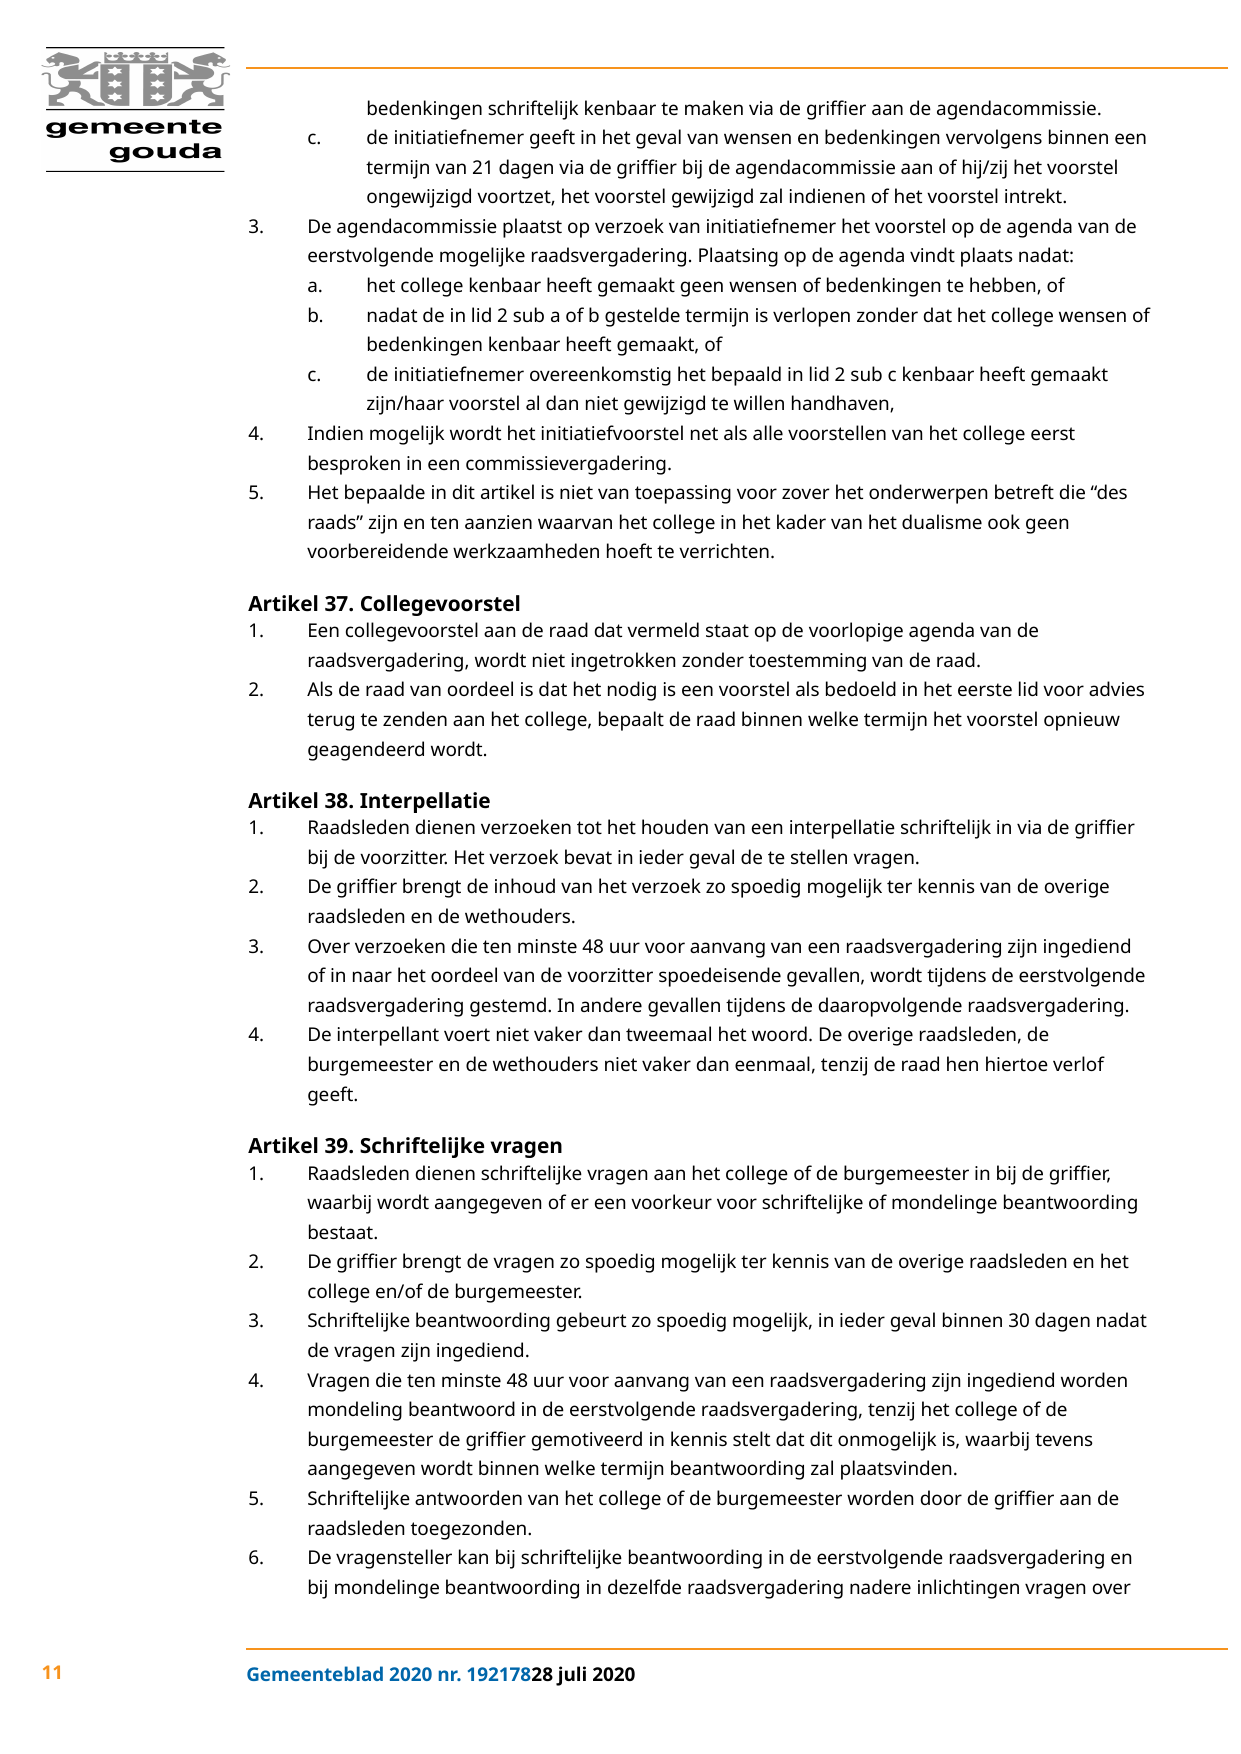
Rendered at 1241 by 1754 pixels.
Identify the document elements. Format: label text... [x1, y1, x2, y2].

list De vragensteller kan bij schriftelijke beantwoording in de eerstvolgende raadsvergadering en bij mondelinge beantwoording in dezelfde raadsvergadering nadere inlichtingen vragen over [248, 1544, 1152, 1599]
list Vragen die ten minste 48 uur voor aanvang van een raadsvergadering zijn ingediend worden mondeling beantwoord in de eerstvolgende raadsvergadering, tenzij het college of de burgemeester de griffier gemotiveerd in kennis stelt dat dit onmogelijk is, waarbij tevens aangegeven wordt binnen welke termijn beantwoording zal plaatsvinden. [248, 1367, 1152, 1481]
list De griffier brengt de inhoud van het verzoek zo spoedig mogelijk ter kennis van de overige raadsleden en de wethouders. [248, 874, 1152, 929]
list Schriftelijke antwoorden van het college of de burgemeester worden door de griffier aan de raadsleden toegezonden. [248, 1485, 1152, 1540]
list Een collegevoorstel aan de raad dat vermeld staat op de voorlopige agenda van de raadsvergadering, wordt niet ingetrokken zonder toestemming van de raad. [248, 617, 1152, 673]
list Indien mogelijk wordt het initiatiefvoorstel net als alle voorstellen van het college eerst besproken in een commissievergadering. [248, 420, 1152, 476]
list Als de raad van oordeel is dat het nodig is een voorstel als bedoeld in het eerste lid voor advies terug te zenden aan het college, bepaalt de raad binnen welke termijn het voorstel opnieuw geagendeerd wordt. [248, 677, 1152, 761]
text Artikel 37. Collegevoorstel [248, 589, 1152, 617]
list nadat de in lid 2 sub a of b gestelde termijn is verlopen zonder dat het college wensen of bedenkingen kenbaar heeft gemaakt, of [307, 302, 1152, 357]
list De agendacommissie plaatst op verzoek van initiatiefnemer het voorstel op de agenda van de eerstvolgende mogelijke raadsvergadering. Plaatsing op de agenda vindt plaats nadat: [248, 213, 1152, 268]
list het college kenbaar heeft gemaakt geen wensen of bedenkingen te hebben, of [307, 272, 1152, 298]
list Het bepaalde in dit artikel is niet van toepassing voor zover het onderwerpen betreft die “des raads” zijn en ten aanzien waarvan het college in het kader van het dualisme ook geen voorbereidende werkzaamheden hoeft te verrichten. [248, 479, 1152, 564]
list De griffier brengt de vragen zo spoedig mogelijk ter kennis van de overige raadsleden en het college en/of de burgemeester. [248, 1248, 1152, 1304]
text Artikel 38. Interpellatie [248, 786, 1152, 814]
list bedenkingen schriftelijk kenbaar te maken via de griffier aan de agendacommissie. [307, 95, 1152, 121]
picture [41, 47, 231, 172]
list Raadsleden dienen verzoeken tot het houden van een interpellatie schriftelijk in via de griffier bij de voorzitter. Het verzoek bevat in ieder geval de te stellen vragen. [248, 814, 1152, 870]
list Raadsleden dienen schriftelijke vragen aan het college of de burgemeester in bij de griffier, waarbij wordt aangegeven of er een voorkeur voor schriftelijke of mondelinge beantwoording bestaat. [248, 1160, 1152, 1244]
list De interpellant voert niet vaker dan tweemaal het woord. De overige raadsleden, de burgemeester en de wethouders niet vaker dan eenmaal, tenzij de raad hen hiertoe verlof geeft. [248, 1022, 1152, 1107]
list Schriftelijke beantwoording gebeurt zo spoedig mogelijk, in ieder geval binnen 30 dagen nadat de vragen zijn ingediend. [248, 1308, 1152, 1363]
list de initiatiefnemer geeft in het geval van wensen en bedenkingen vervolgens binnen een termijn van 21 dagen via de griffier bij de agendacommissie aan of hij/zij het voorstel ongewijzigd voortzet, het voorstel gewijzigd zal indienen of het voorstel intrekt. [307, 124, 1152, 209]
list de initiatiefnemer overeenkomstig het bepaald in lid 2 sub c kenbaar heeft gemaakt zijn/haar voorstel al dan niet gewijzigd te willen handhaven, [307, 361, 1152, 416]
text Artikel 39. Schriftelijke vragen [248, 1131, 1152, 1160]
list Over verzoeken die ten minste 48 uur voor aanvang van een raadsvergadering zijn ingediend of in naar het oordeel van de voorzitter spoedeisende gevallen, wordt tijdens de eerstvolgende raadsvergadering gestemd. In andere gevallen tijdens de daaropvolgende raadsvergadering. [248, 933, 1152, 1018]
